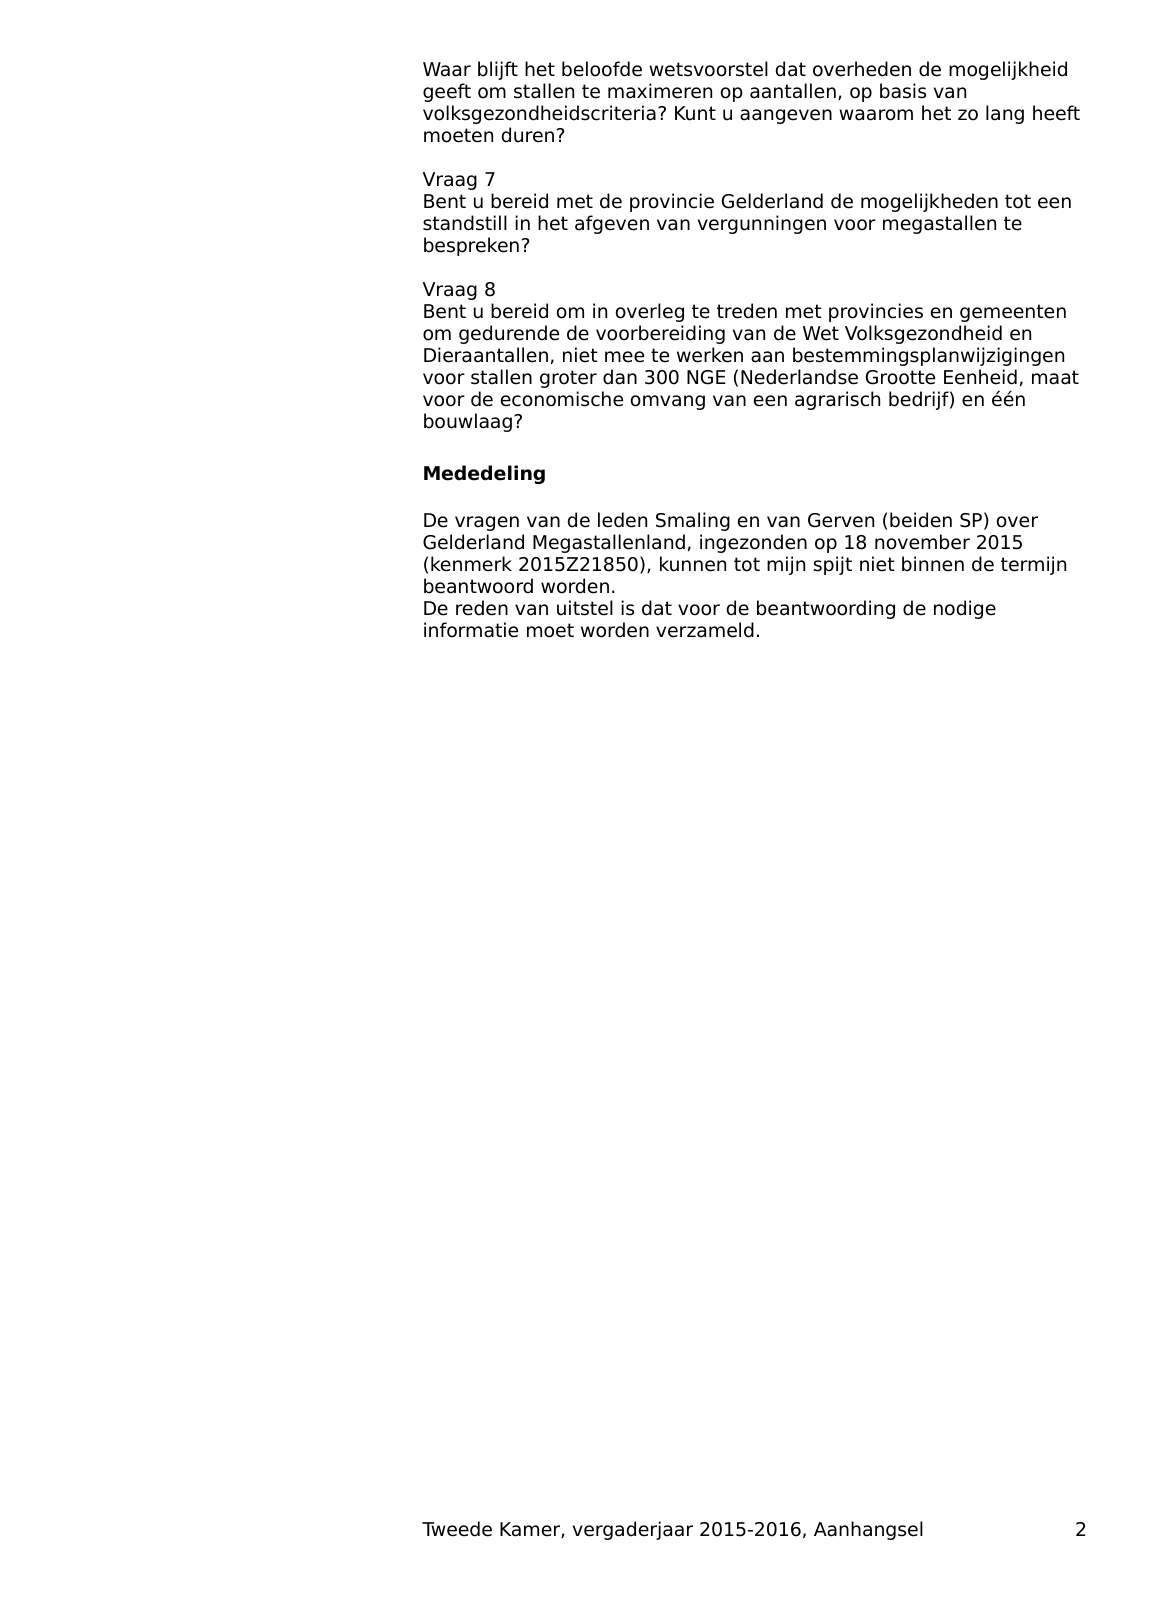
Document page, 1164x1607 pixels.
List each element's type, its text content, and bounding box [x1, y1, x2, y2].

text Vraag 7 [422, 169, 1087, 191]
subtitle Mededeling [422, 463, 1087, 485]
text Waar blijft het beloofde wetsvoorstel dat overheden de mogelijkheid geeft om stallen te maximeren op aantallen, op basis van volksgezondheidscriteria? Kunt u aangeven waarom het zo lang heeft moeten duren? [422, 59, 1087, 147]
text Bent u bereid met de provincie Gelderland de mogelijkheden tot een standstill in het afgeven van vergunningen voor megastallen te bespreken? [422, 191, 1087, 257]
text De reden van uitstel is dat voor de beantwoording de nodige informatie moet worden verzameld. [422, 598, 1087, 642]
text Vraag 8 [422, 279, 1087, 301]
text De vragen van de leden Smaling en van Gerven (beiden SP) over Gelderland Megastallenland, ingezonden op 18 november 2015 (kenmerk 2015Z21850), kunnen tot mijn spijt niet binnen de termijn beantwoord worden. [422, 510, 1087, 598]
text Bent u bereid om in overleg te treden met provincies en gemeenten om gedurende de voorbereiding van de Wet Volksgezondheid en Dieraantallen, niet mee te werken aan bestemmingsplanwijzigingen voor stallen groter dan 300 NGE (Nederlandse Grootte Eenheid, maat voor de economische omvang van een agrarisch bedrijf) en één bouwlaag? [422, 301, 1087, 433]
